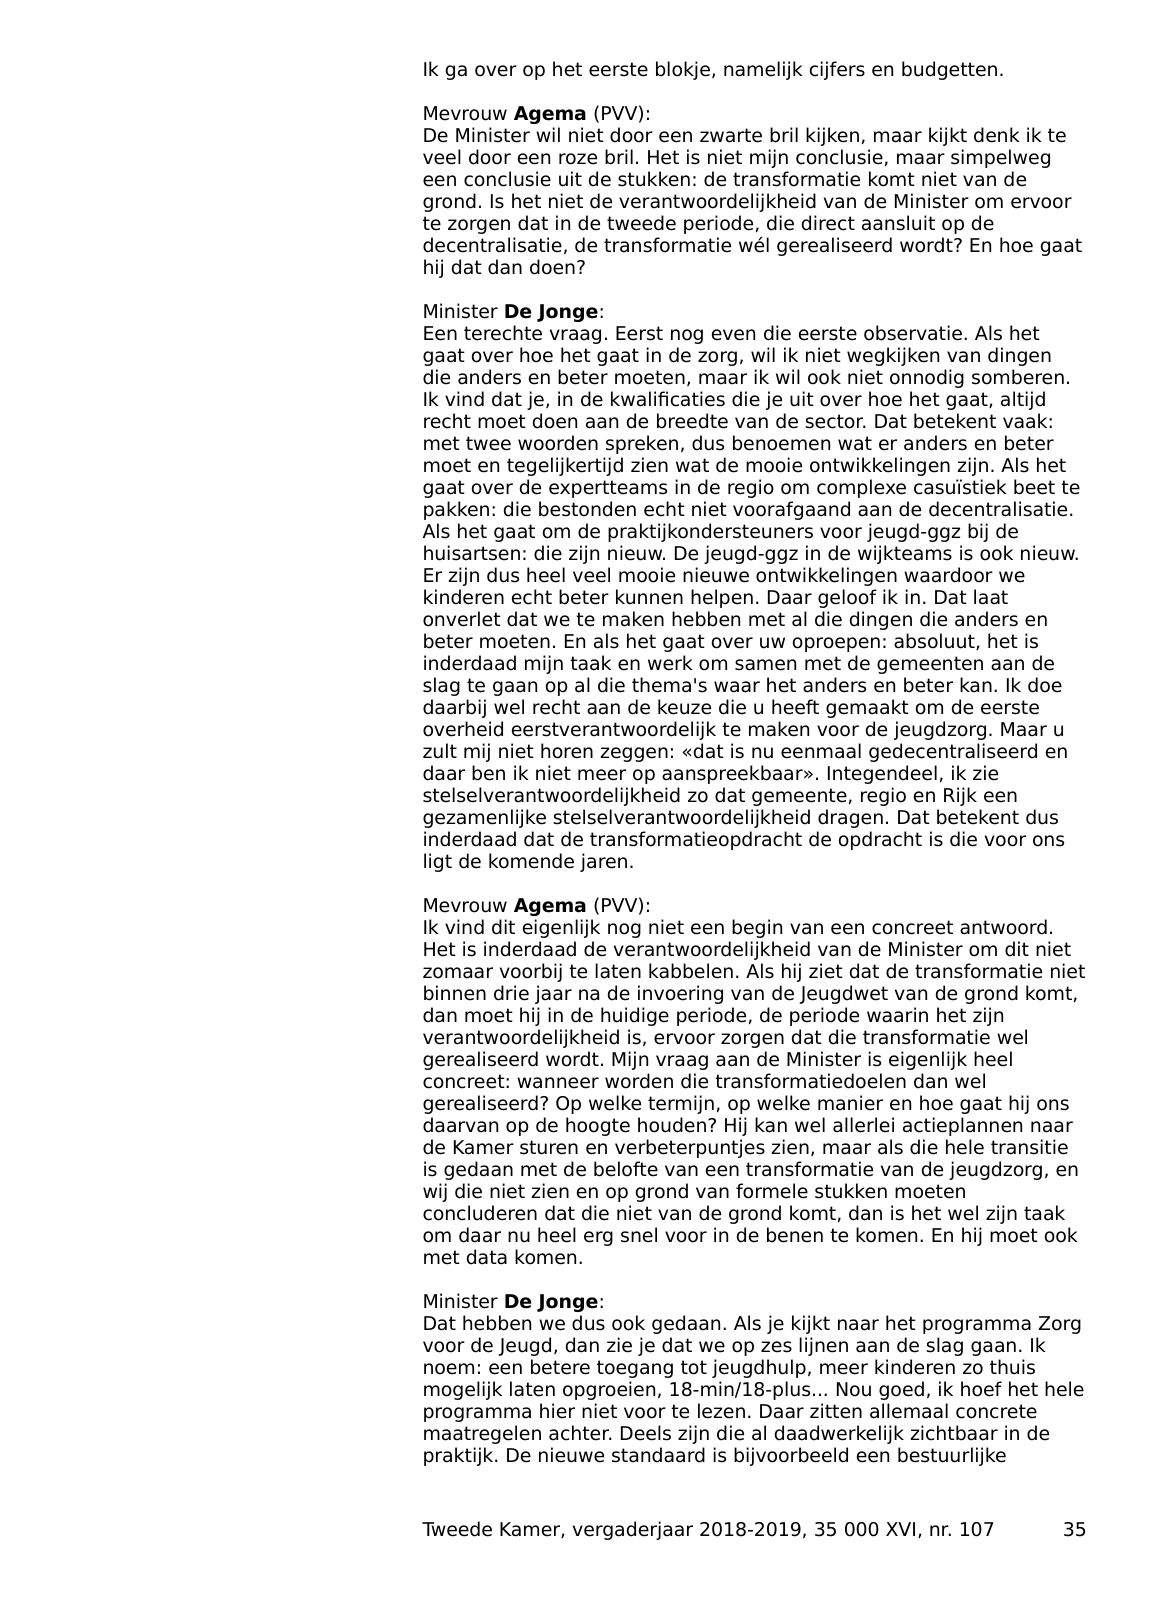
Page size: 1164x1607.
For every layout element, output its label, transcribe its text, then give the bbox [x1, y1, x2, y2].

text Een terechte vraag. Eerst nog even die eerste observatie. Als het gaat over hoe het gaat in de zorg, wil ik niet wegkijken van dingen die anders en beter moeten, maar ik wil ook niet onnodig somberen. Ik vind dat je, in de kwalificaties die je uit over hoe het gaat, altijd recht moet doen aan de breedte van de sector. Dat betekent vaak: met twee woorden spreken, dus benoemen wat er anders en beter moet en tegelijkertijd zien wat de mooie ontwikkelingen zijn. Als het gaat over de expertteams in de regio om complexe casuïstiek beet te pakken: die bestonden echt niet voorafgaand aan de decentralisatie. Als het gaat om de praktijkondersteuners voor jeugd-ggz bij de huisartsen: die zijn nieuw. De jeugd-ggz in de wijkteams is ook nieuw. Er zijn dus heel veel mooie nieuwe ontwikkelingen waardoor we kinderen echt beter kunnen helpen. Daar geloof ik in. Dat laat onverlet dat we te maken hebben met al die dingen die anders en beter moeten. En als het gaat over uw oproepen: absoluut, het is inderdaad mijn taak en werk om samen met de gemeenten aan de slag te gaan op al die thema's waar het anders en beter kan. Ik doe daarbij wel recht aan de keuze die u heeft gemaakt om de eerste overheid eerstverantwoordelijk te maken voor de jeugdzorg. Maar u zult mij niet horen zeggen: «dat is nu eenmaal gedecentraliseerd en daar ben ik niet meer op aanspreekbaar». Integendeel, ik zie stelselverantwoordelijkheid zo dat gemeente, regio en Rijk een gezamenlijke stelselverantwoordelijkheid dragen. Dat betekent dus inderdaad dat de transformatieopdracht de opdracht is die voor ons ligt de komende jaren. [422, 323, 1087, 873]
text Ik vind dit eigenlijk nog niet een begin van een concreet antwoord. Het is inderdaad de verantwoordelijkheid van de Minister om dit niet zomaar voorbij te laten kabbelen. Als hij ziet dat de transformatie niet binnen drie jaar na de invoering van de Jeugdwet van de grond komt, dan moet hij in de huidige periode, de periode waarin het zijn verantwoordelijkheid is, ervoor zorgen dat die transformatie wel gerealiseerd wordt. Mijn vraag aan de Minister is eigenlijk heel concreet: wanneer worden die transformatiedoelen dan wel gerealiseerd? Op welke termijn, op welke manier en hoe gaat hij ons daarvan op de hoogte houden? Hij kan wel allerlei actieplannen naar de Kamer sturen en verbeterpuntjes zien, maar als die hele transitie is gedaan met de belofte van een transformatie van de jeugdzorg, en wij die niet zien en op grond van formele stukken moeten concluderen dat die niet van de grond komt, dan is het wel zijn taak om daar nu heel erg snel voor in de benen te komen. En hij moet ook met data komen. [422, 917, 1087, 1268]
text Mevrouw Agema (PVV): [422, 895, 1087, 917]
text De Minister wil niet door een zwarte bril kijken, maar kijkt denk ik te veel door een roze bril. Het is niet mijn conclusie, maar simpelweg een conclusie uit de stukken: de transformatie komt niet van de grond. Is het niet de verantwoordelijkheid van de Minister om ervoor te zorgen dat in de tweede periode, die direct aansluit op de decentralisatie, de transformatie wél gerealiseerd wordt? En hoe gaat hij dat dan doen? [422, 125, 1087, 279]
text Minister De Jonge: [422, 1291, 1087, 1313]
text Mevrouw Agema (PVV): [422, 103, 1087, 125]
text Dat hebben we dus ook gedaan. Als je kijkt naar het programma Zorg voor de Jeugd, dan zie je dat we op zes lijnen aan de slag gaan. Ik noem: een betere toegang tot jeugdhulp, meer kinderen zo thuis mogelijk laten opgroeien, 18-min/18-plus... Nou goed, ik hoef het hele programma hier niet voor te lezen. Daar zitten allemaal concrete maatregelen achter. Deels zijn die al daadwerkelijk zichtbaar in de praktijk. De nieuwe standaard is bijvoorbeeld een bestuurlijke [422, 1313, 1087, 1467]
text Minister De Jonge: [422, 301, 1087, 323]
text Ik ga over op het eerste blokje, namelijk cijfers en budgetten. [422, 59, 1087, 81]
